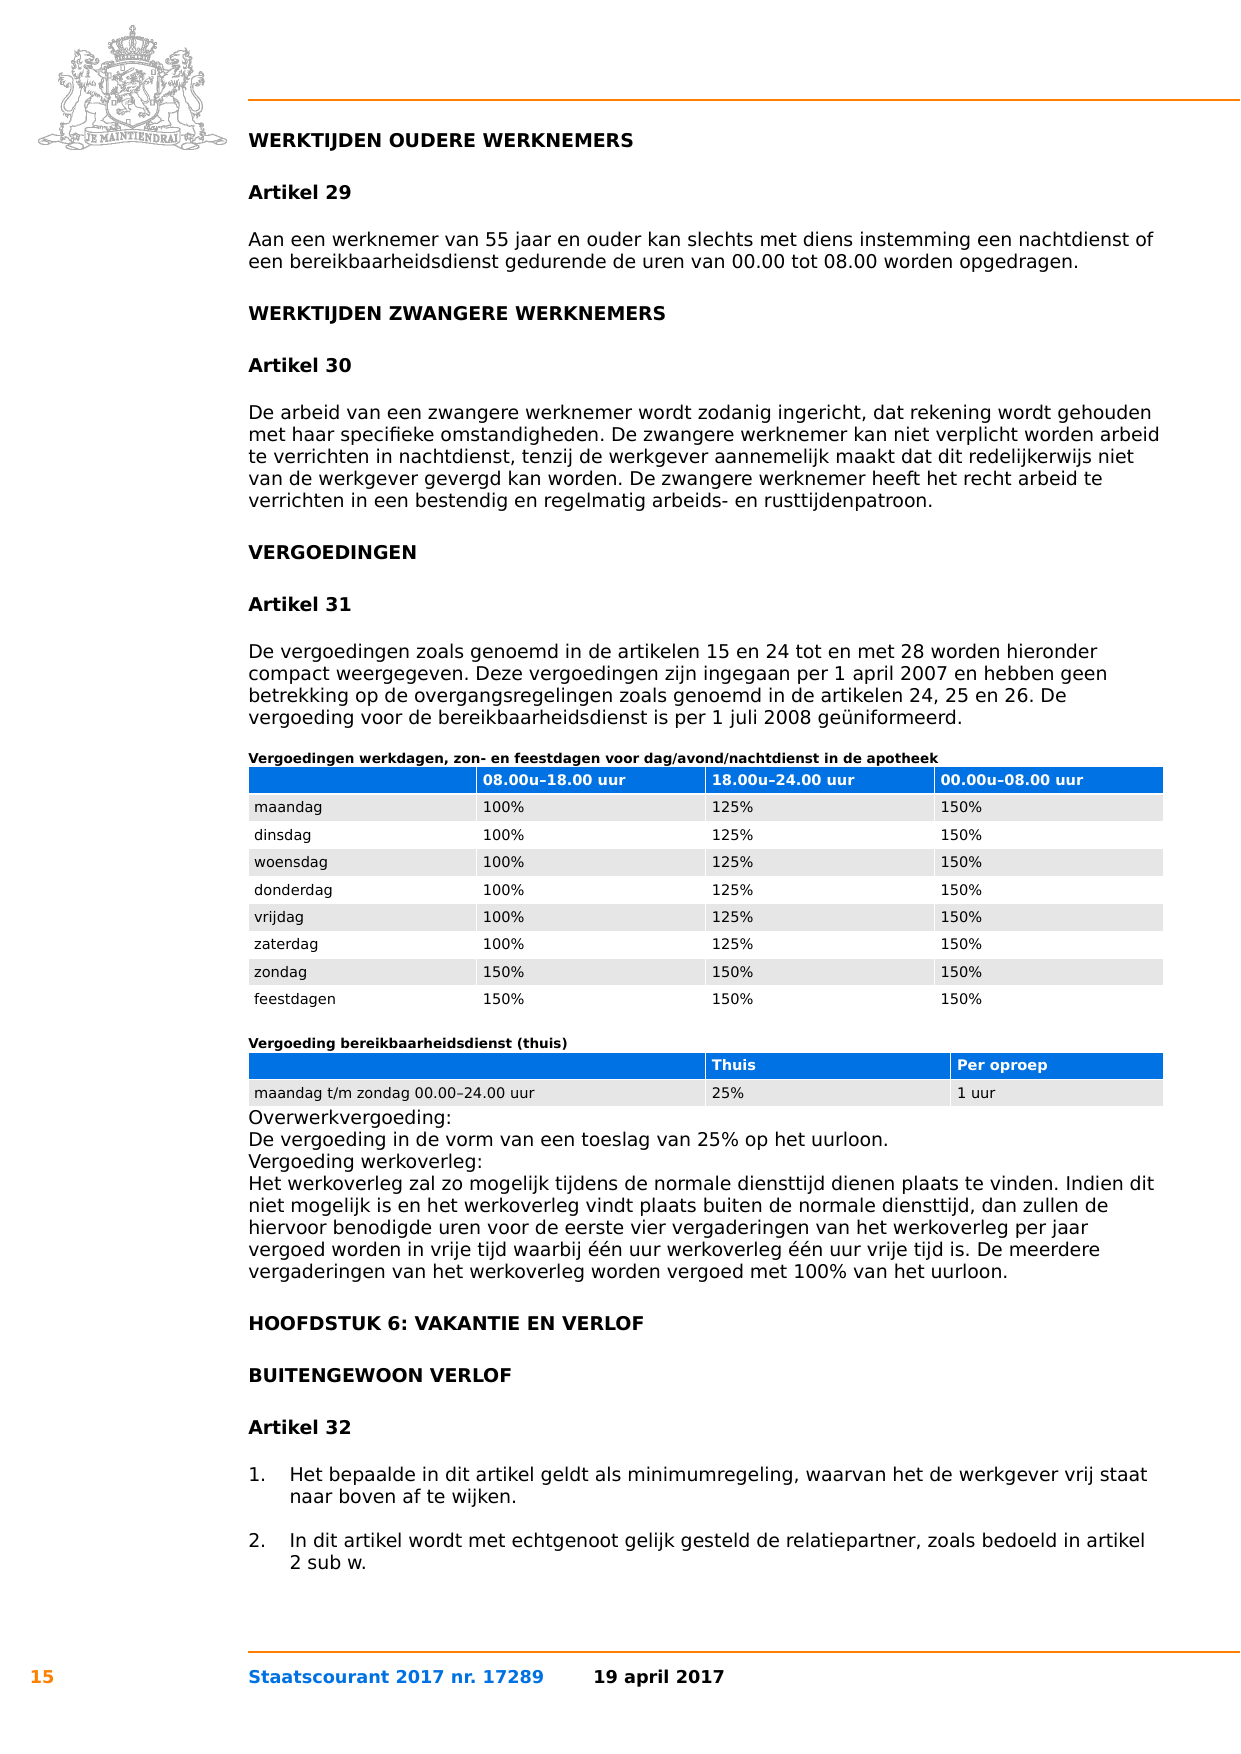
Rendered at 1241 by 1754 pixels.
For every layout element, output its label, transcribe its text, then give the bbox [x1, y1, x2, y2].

table_cell 100% [477, 849, 705, 876]
subtitle Artikel 30 [248, 355, 1163, 377]
table_cell 150% [935, 932, 1163, 958]
picture [38, 25, 227, 150]
table_cell 125% [706, 932, 934, 958]
text De vergoedingen zoals genoemd in de artikelen 15 en 24 tot en met 28 worden hieronder compact weergegeven. Deze vergoedingen zijn ingegaan per 1 april 2007 en hebben geen betrekking op de overgangsregelingen zoals genoemd in de artikelen 24, 25 en 26. De vergoeding voor de bereikbaarheidsdienst is per 1 juli 2008 geüniformeerd. [248, 641, 1163, 728]
subtitle Artikel 29 [248, 182, 1163, 204]
text Vergoeding werkoverleg: [248, 1151, 1163, 1173]
table_cell 100% [477, 795, 705, 821]
table_cell 1 uur [951, 1080, 1163, 1106]
table_cell 125% [706, 822, 934, 848]
table_cell 125% [706, 904, 934, 931]
table_cell [249, 1053, 705, 1079]
table_cell 00.00u–08.00 uur [935, 767, 1163, 793]
table_cell 150% [477, 959, 705, 985]
table_cell 125% [706, 795, 934, 821]
table_cell woensdag [249, 849, 476, 876]
table_cell 150% [935, 986, 1163, 1013]
table_cell 100% [477, 877, 705, 903]
table_cell 150% [477, 986, 705, 1013]
text 2. In dit artikel wordt met echtgenoot gelijk gesteld de relatiepartner, zoals bedoeld in artikel 2 sub w. [248, 1530, 1163, 1574]
table_cell 100% [477, 932, 705, 958]
table_cell 125% [706, 849, 934, 876]
subtitle Artikel 32 [248, 1417, 1163, 1439]
text 1. Het bepaalde in dit artikel geldt als minimumregeling, waarvan het de werkgever vrij staat naar boven af te wijken. [248, 1464, 1163, 1508]
table_cell 150% [935, 849, 1163, 876]
table_cell 100% [477, 904, 705, 931]
table_cell maandag [249, 795, 476, 821]
table_header Vergoedingen werkdagen, zon- en feestdagen voor dag/avond/nachtdienst in de apotheek [248, 750, 1163, 766]
table_cell Per oproep [951, 1053, 1163, 1079]
table_cell zaterdag [249, 932, 476, 958]
table_cell 25% [706, 1080, 950, 1106]
table_cell zondag [249, 959, 476, 985]
table_cell feestdagen [249, 986, 476, 1013]
table_cell 150% [935, 959, 1163, 985]
subtitle HOOFDSTUK 6: VAKANTIE EN VERLOF [248, 1313, 1163, 1335]
table_cell 150% [935, 904, 1163, 931]
table_cell 18.00u–24.00 uur [706, 767, 934, 793]
text Aan een werknemer van 55 jaar en ouder kan slechts met diens instemming een nachtdienst of een bereikbaarheidsdienst gedurende de uren van 00.00 tot 08.00 worden opgedragen. [248, 229, 1163, 273]
subtitle BUITENGEWOON VERLOF [248, 1365, 1163, 1387]
table_cell donderdag [249, 877, 476, 903]
table_cell 08.00u–18.00 uur [477, 767, 705, 793]
table_cell 150% [706, 986, 934, 1013]
table_cell maandag t/m zondag 00.00–24.00 uur [249, 1080, 705, 1106]
table_cell Thuis [706, 1053, 950, 1079]
table_cell 150% [935, 795, 1163, 821]
text De vergoeding in de vorm van een toeslag van 25% op het uurloon. [248, 1129, 1163, 1151]
table_cell 150% [935, 877, 1163, 903]
table_cell 125% [706, 877, 934, 903]
subtitle WERKTIJDEN ZWANGERE WERKNEMERS [248, 303, 1163, 325]
table_cell 100% [477, 822, 705, 848]
table_cell 150% [706, 959, 934, 985]
subtitle VERGOEDINGEN [248, 542, 1163, 564]
table_cell [249, 767, 476, 793]
subtitle Artikel 31 [248, 594, 1163, 616]
text De arbeid van een zwangere werknemer wordt zodanig ingericht, dat rekening wordt gehouden met haar specifieke omstandigheden. De zwangere werknemer kan niet verplicht worden arbeid te verrichten in nachtdienst, tenzij de werkgever aannemelijk maakt dat dit redelijkerwijs niet van de werkgever gevergd kan worden. De zwangere werknemer heeft het recht arbeid te verrichten in een bestendig en regelmatig arbeids- en rusttijdenpatroon. [248, 402, 1163, 512]
text Het werkoverleg zal zo mogelijk tijdens de normale diensttijd dienen plaats te vinden. Indien dit niet mogelijk is en het werkoverleg vindt plaats buiten de normale diensttijd, dan zullen de hiervoor benodigde uren voor de eerste vier vergaderingen van het werkoverleg per jaar vergoed worden in vrije tijd waarbij één uur werkoverleg één uur vrije tijd is. De meerdere vergaderingen van het werkoverleg worden vergoed met 100% van het uurloon. [248, 1173, 1163, 1283]
text Overwerkvergoeding: [248, 1107, 1163, 1129]
table_cell 150% [935, 822, 1163, 848]
table_cell vrijdag [249, 904, 476, 931]
table_cell dinsdag [249, 822, 476, 848]
table_header Vergoeding bereikbaarheidsdienst (thuis) [248, 1036, 1163, 1051]
subtitle WERKTIJDEN OUDERE WERKNEMERS [248, 130, 1163, 152]
